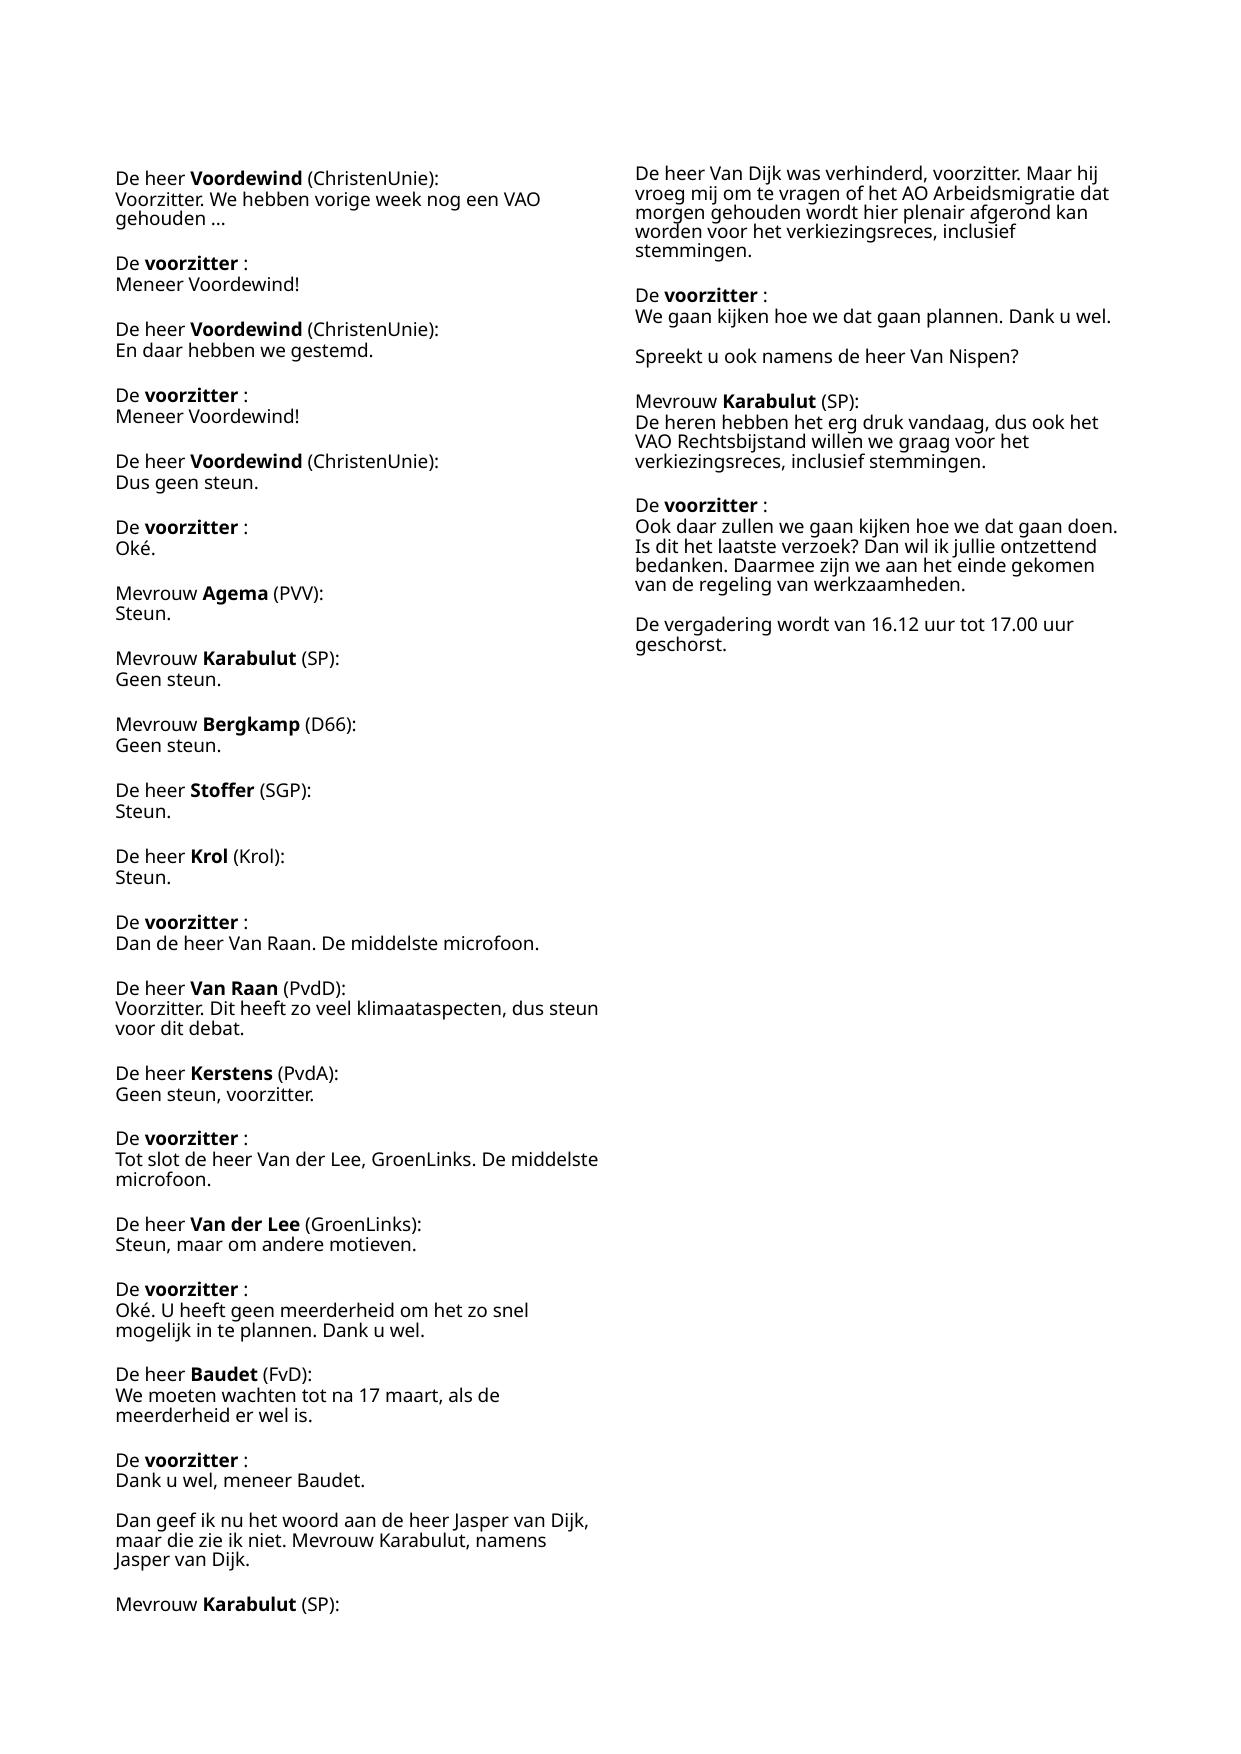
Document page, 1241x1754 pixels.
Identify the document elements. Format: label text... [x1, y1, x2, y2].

text Mevrouw Bergkamp (D66): [115, 711, 605, 737]
text Voorzitter. We hebben vorige week nog een VAO gehouden … [115, 191, 605, 230]
text We moeten wachten tot na 17 maart, als de meerderheid er wel is. [115, 1387, 605, 1426]
text Geen steun. [115, 671, 605, 691]
text Dan de heer Van Raan. De middelste microfoon. [115, 934, 605, 954]
text De heer Kerstens (PvdA): [115, 1060, 605, 1086]
text De voorzitter : [115, 1447, 605, 1472]
text We gaan kijken hoe we dat gaan plannen. Dank u wel. [635, 308, 1125, 327]
text Geen steun. [115, 737, 605, 756]
text Mevrouw Agema (PVV): [115, 580, 605, 605]
text Dus geen steun. [115, 474, 605, 493]
text Spreekt u ook namens de heer Van Nispen? [635, 348, 1125, 367]
text Dan geef ik nu het woord aan de heer Jasper van Dijk, maar die zie ik niet. Mevrouw Karabulut, namens Jasper van Dijk. [115, 1512, 605, 1570]
text Voorzitter. Dit heeft zo veel klimaataspecten, dus steun voor dit debat. [115, 1000, 605, 1039]
text Geen steun, voorzitter. [115, 1086, 605, 1105]
text Mevrouw Karabulut (SP): [115, 646, 605, 671]
text De voorzitter : [635, 493, 1125, 518]
text Dank u wel, meneer Baudet. [115, 1472, 605, 1492]
text De heren hebben het erg druk vandaag, dus ook het VAO Rechtsbijstand willen we graag voor het verkiezingsreces, inclusief stemmingen. [635, 414, 1125, 472]
text De heer Krol (Krol): [115, 843, 605, 869]
text Oké. U heeft geen meerderheid om het zo snel mogelijk in te plannen. Dank u wel. [115, 1302, 605, 1341]
text Meneer Voordewind! [115, 408, 605, 427]
text Oké. [115, 539, 605, 559]
text De heer Van Raan (PvdD): [115, 975, 605, 1000]
text Steun. [115, 803, 605, 822]
text Tot slot de heer Van der Lee, GroenLinks. De middelste microfoon. [115, 1151, 605, 1190]
text De voorzitter : [115, 1277, 605, 1302]
text Meneer Voordewind! [115, 276, 605, 296]
text De heer Voordewind (ChristenUnie): [115, 165, 605, 191]
text De heer Voordewind (ChristenUnie): [115, 316, 605, 342]
text De voorzitter : [115, 251, 605, 276]
text Steun. [115, 605, 605, 625]
text Mevrouw Karabulut (SP): [115, 1591, 605, 1617]
text De heer Voordewind (ChristenUnie): [115, 448, 605, 474]
text Mevrouw Karabulut (SP): [635, 388, 1125, 414]
text De voorzitter : [115, 1126, 605, 1151]
text Ook daar zullen we gaan kijken hoe we dat gaan doen. Is dit het laatste verzoek? Dan wil ik jullie ontzettend bedanken. Daarmee zijn we aan het einde gekomen van de regeling van werkzaamheden. [635, 518, 1125, 596]
text De voorzitter : [115, 514, 605, 539]
text De voorzitter : [635, 282, 1125, 308]
text De vergadering wordt van 16.12 uur tot 17.00 uur geschorst. [635, 616, 1125, 655]
text En daar hebben we gestemd. [115, 342, 605, 361]
text Steun. [115, 869, 605, 888]
text Steun, maar om andere motieven. [115, 1236, 605, 1256]
text De heer Van der Lee (GroenLinks): [115, 1211, 605, 1236]
text De voorzitter : [115, 909, 605, 934]
text De heer Stoffer (SGP): [115, 777, 605, 803]
text De heer Baudet (FvD): [115, 1362, 605, 1387]
text De voorzitter : [115, 382, 605, 408]
text De heer Van Dijk was verhinderd, voorzitter. Maar hij vroeg mij om te vragen of het AO Arbeidsmigratie dat morgen gehouden wordt hier plenair afgerond kan worden voor het verkiezingsreces, inclusief stemmingen. [635, 165, 1125, 262]
